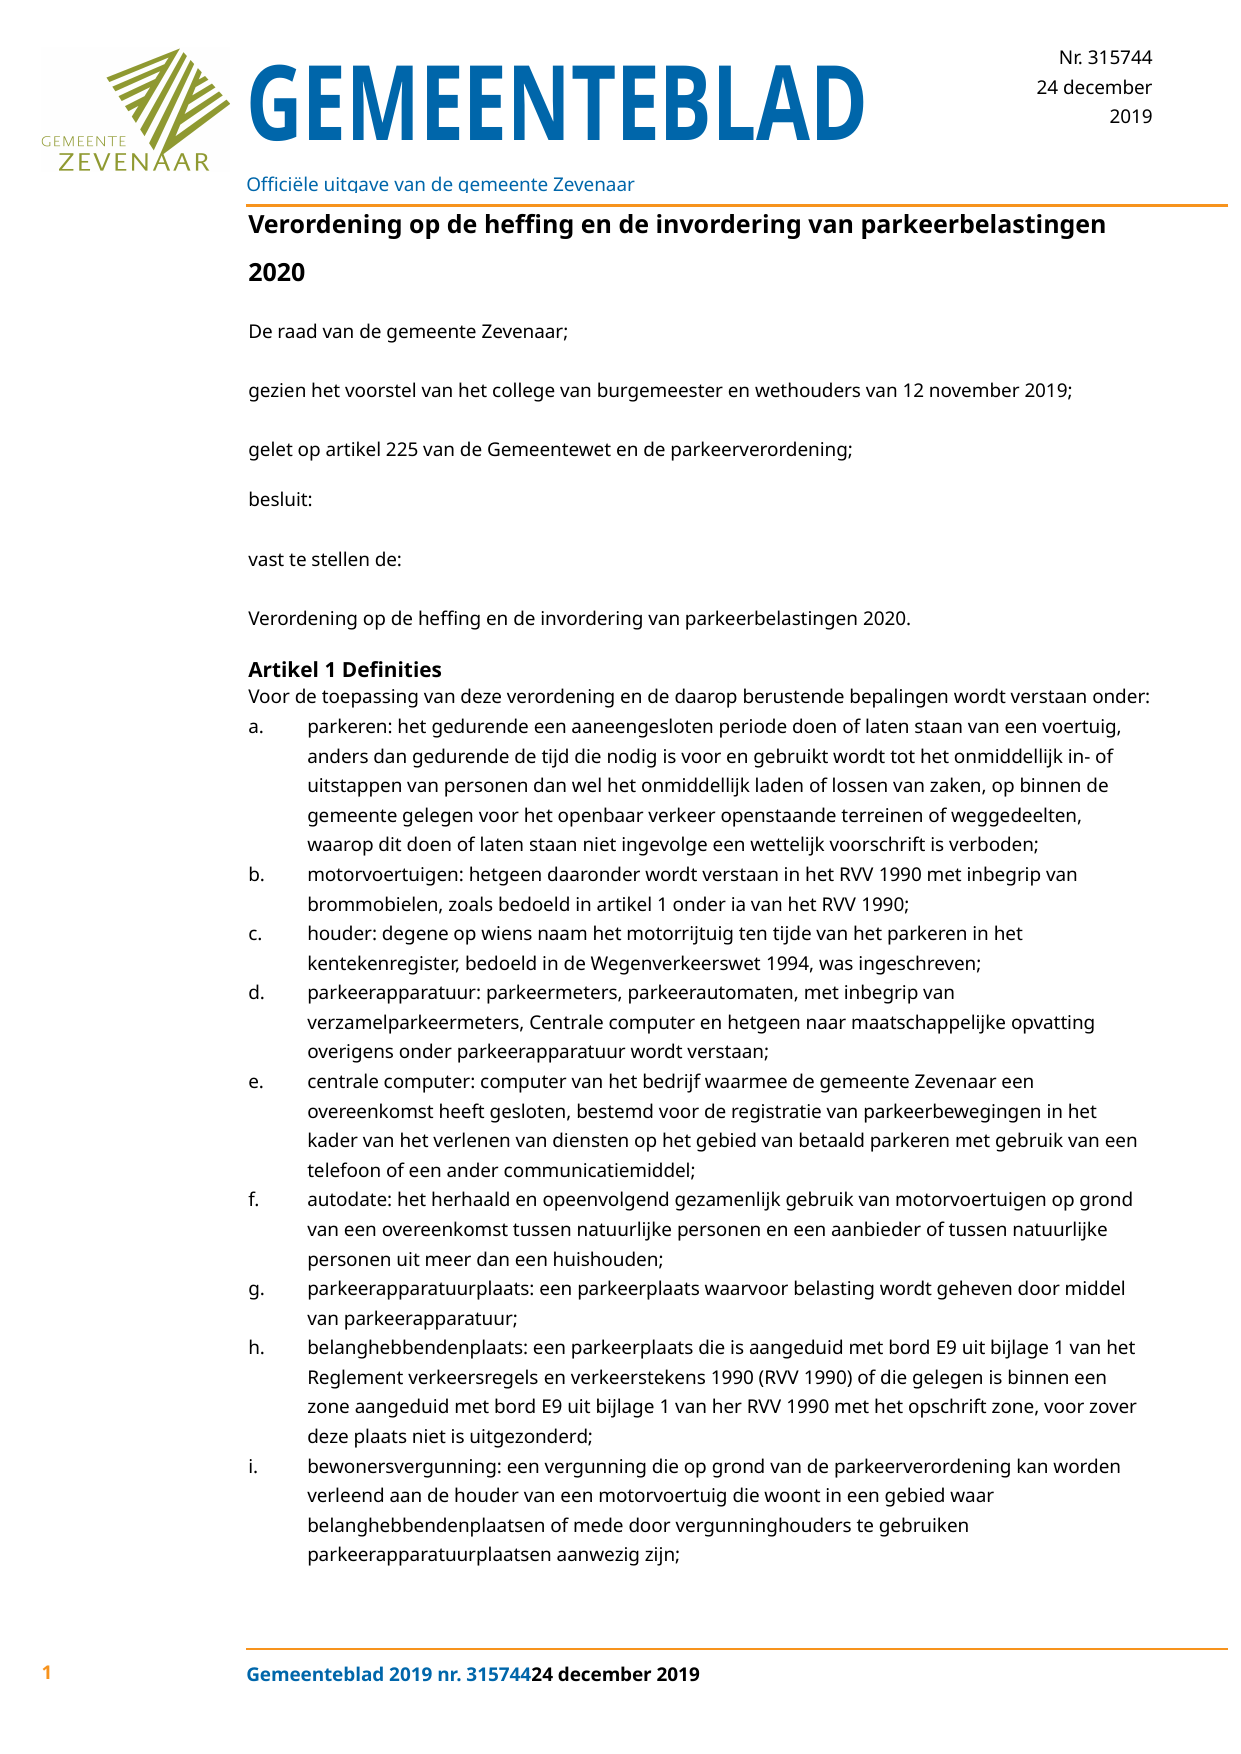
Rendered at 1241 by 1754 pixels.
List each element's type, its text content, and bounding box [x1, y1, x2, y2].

text gezien het voorstel van het college van burgemeester en wethouders van 12 november 2019; [248, 377, 1152, 403]
text Voor de toepassing van deze verordening en de daarop berustende bepalingen wordt verstaan onder: [248, 684, 1152, 709]
text Artikel 1 Definities [248, 655, 1152, 684]
list motorvoertuigen: hetgeen daaronder wordt verstaan in het RVV 1990 met inbegrip van brommobielen, zoals bedoeld in artikel 1 onder ia van het RVV 1990; [248, 861, 1152, 917]
list bewonersvergunning: een vergunning die op grond van de parkeerverordening kan worden verleend aan de houder van een motorvoertuig die woont in een gebied waar belanghebbendenplaatsen of mede door vergunninghouders te gebruiken parkeerapparatuurplaatsen aanwezig zijn; [248, 1453, 1152, 1567]
list parkeerapparatuurplaats: een parkeerplaats waarvoor belasting wordt geheven door middel van parkeerapparatuur; [248, 1275, 1152, 1331]
text Verordening op de heffing en de invordering van parkeerbelastingen 2020. [248, 605, 1152, 631]
list houder: degene op wiens naam het motorrijtuig ten tijde van het parkeren in het kentekenregister, bedoeld in de Wegenverkeerswet 1994, was ingeschreven; [248, 920, 1152, 976]
picture [41, 47, 231, 172]
list centrale computer: computer van het bedrijf waarmee de gemeente Zevenaar een overeenkomst heeft gesloten, bestemd voor de registratie van parkeerbewegingen in het kader van het verlenen van diensten op het gebied van betaald parkeren met gebruik van een telefoon of een ander communicatiemiddel; [248, 1068, 1152, 1183]
text Verordening op de heffing en de invordering van parkeerbelastingen 2020 [248, 207, 1152, 288]
list autodate: het herhaald en opeenvolgend gezamenlijk gebruik van motorvoertuigen op grond van een overeenkomst tussen natuurlijke personen en een aanbieder of tussen natuurlijke personen uit meer dan een huishouden; [248, 1187, 1152, 1272]
list belanghebbendenplaats: een parkeerplaats die is aangeduid met bord E9 uit bijlage 1 van het Reglement verkeersregels en verkeerstekens 1990 (RVV 1990) of die gelegen is binnen een zone aangeduid met bord E9 uit bijlage 1 van her RVV 1990 met het opschrift zone, voor zover deze plaats niet is uitgezonderd; [248, 1334, 1152, 1449]
text gelet op artikel 225 van de Gemeentewet en de parkeerverordening; [248, 436, 1152, 462]
list parkeerapparatuur: parkeermeters, parkeerautomaten, met inbegrip van verzamelparkeermeters, Centrale computer en hetgeen naar maatschappelijke opvatting overigens onder parkeerapparatuur wordt verstaan; [248, 979, 1152, 1064]
list parkeren: het gedurende een aaneengesloten periode doen of laten staan van een voertuig, anders dan gedurende de tijd die nodig is voor en gebruikt wordt tot het onmiddellijk in- of uitstappen van personen dan wel het onmiddellijk laden of lossen van zaken, op binnen de gemeente gelegen voor het openbaar verkeer openstaande terreinen of weggedeelten, waarop dit doen of laten staan niet ingevolge een wettelijk voorschrift is verboden; [248, 713, 1152, 857]
text besluit: [248, 487, 1152, 512]
text De raad van de gemeente Zevenaar; [248, 318, 1152, 344]
text vast te stellen de: [248, 546, 1152, 571]
